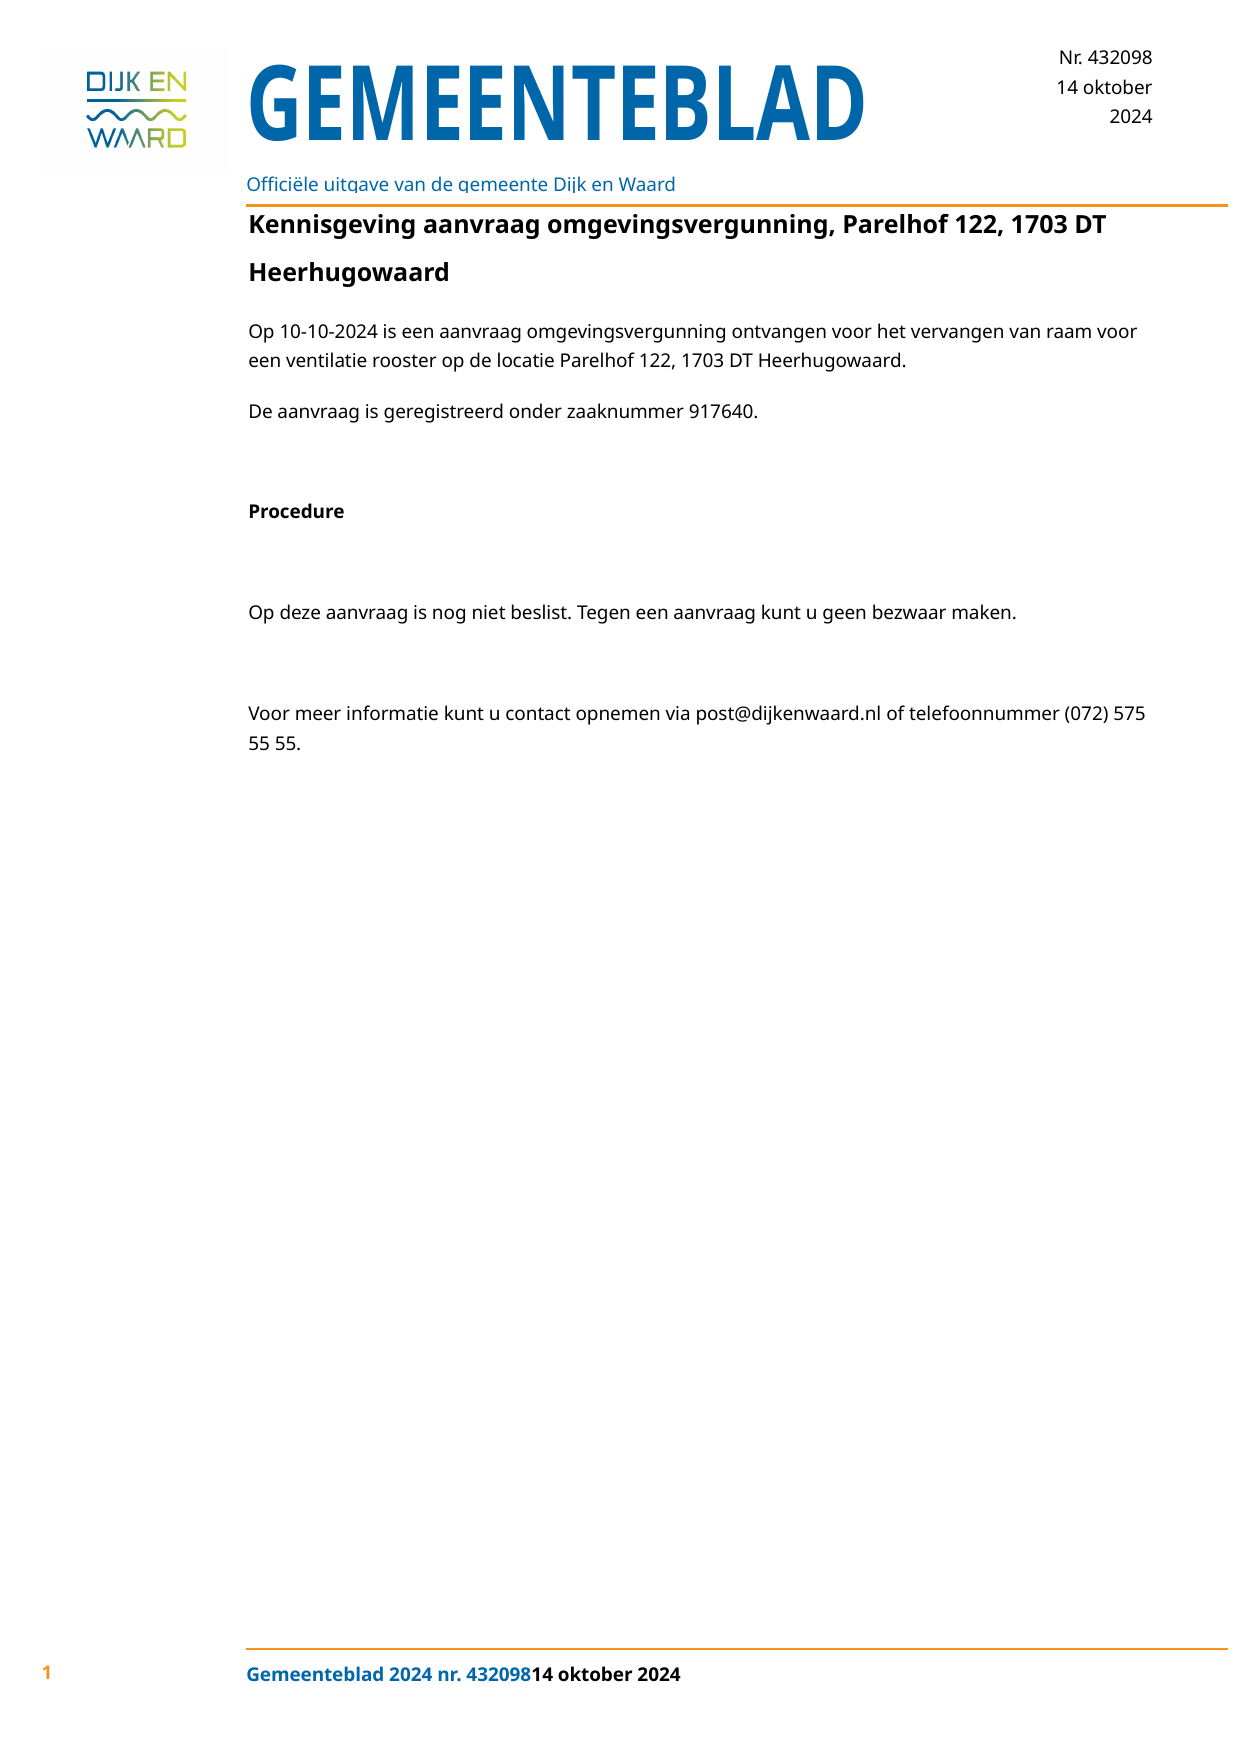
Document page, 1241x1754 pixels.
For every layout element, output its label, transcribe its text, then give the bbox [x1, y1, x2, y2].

text Voor meer informatie kunt u contact opnemen via post@dijkenwaard.nl of telefoonnummer (072) 575 55 55. [248, 700, 1152, 756]
text De aanvraag is geregistreerd onder zaaknummer 917640. [248, 398, 1152, 424]
text Procedure [248, 499, 1152, 524]
text Op deze aanvraag is nog niet beslist. Tegen een aanvraag kunt u geen bezwaar maken. [248, 599, 1152, 625]
picture [41, 47, 231, 172]
text Kennisgeving aanvraag omgevingsvergunning, Parelhof 122, 1703 DT Heerhugowaard [248, 207, 1152, 288]
text Op 10-10-2024 is een aanvraag omgevingsvergunning ontvangen voor het vervangen van raam voor een ventilatie rooster op de locatie Parelhof 122, 1703 DT Heerhugowaard. [248, 318, 1152, 373]
